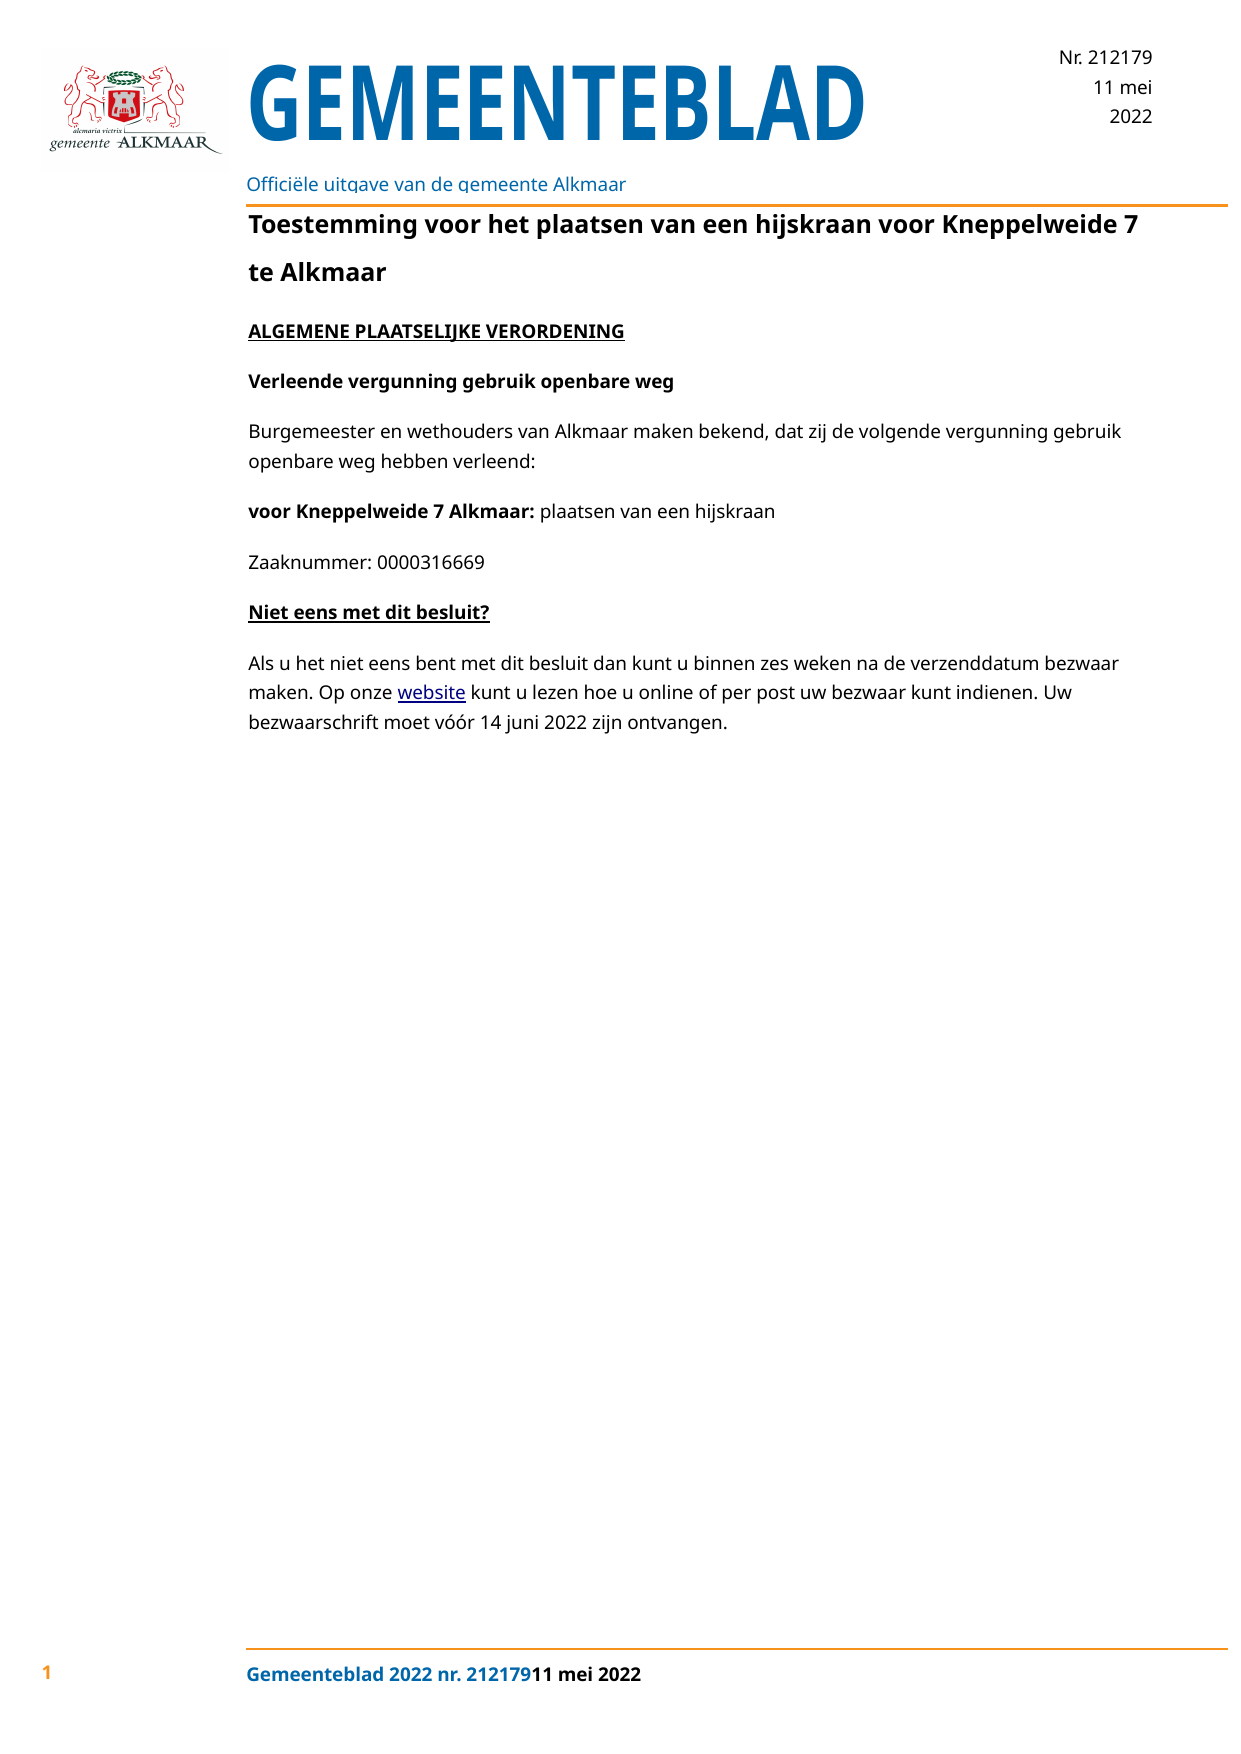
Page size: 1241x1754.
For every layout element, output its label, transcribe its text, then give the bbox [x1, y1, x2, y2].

picture [41, 47, 231, 172]
text Burgemeester en wethouders van Alkmaar maken bekend, dat zij de volgende vergunning gebruik openbare weg hebben verleend: [248, 419, 1152, 474]
text Niet eens met dit besluit? [248, 599, 1152, 625]
text Als u het niet eens bent met dit besluit dan kunt u binnen zes weken na de verzenddatum bezwaar maken. Op onze website kunt u lezen hoe u online of per post uw bezwaar kunt indienen. Uw bezwaarschrift moet vóór 14 juni 2022 zijn ontvangen. [248, 650, 1152, 735]
text voor Kneppelweide 7 Alkmaar: plaatsen van een hijskraan [248, 499, 1152, 524]
text Verleende vergunning gebruik openbare weg [248, 368, 1152, 394]
text ALGEMENE PLAATSELIJKE VERORDENING [248, 318, 1152, 344]
text Zaaknummer: 0000316669 [248, 549, 1152, 575]
text Toestemming voor het plaatsen van een hijskraan voor Kneppelweide 7 te Alkmaar [248, 207, 1152, 288]
